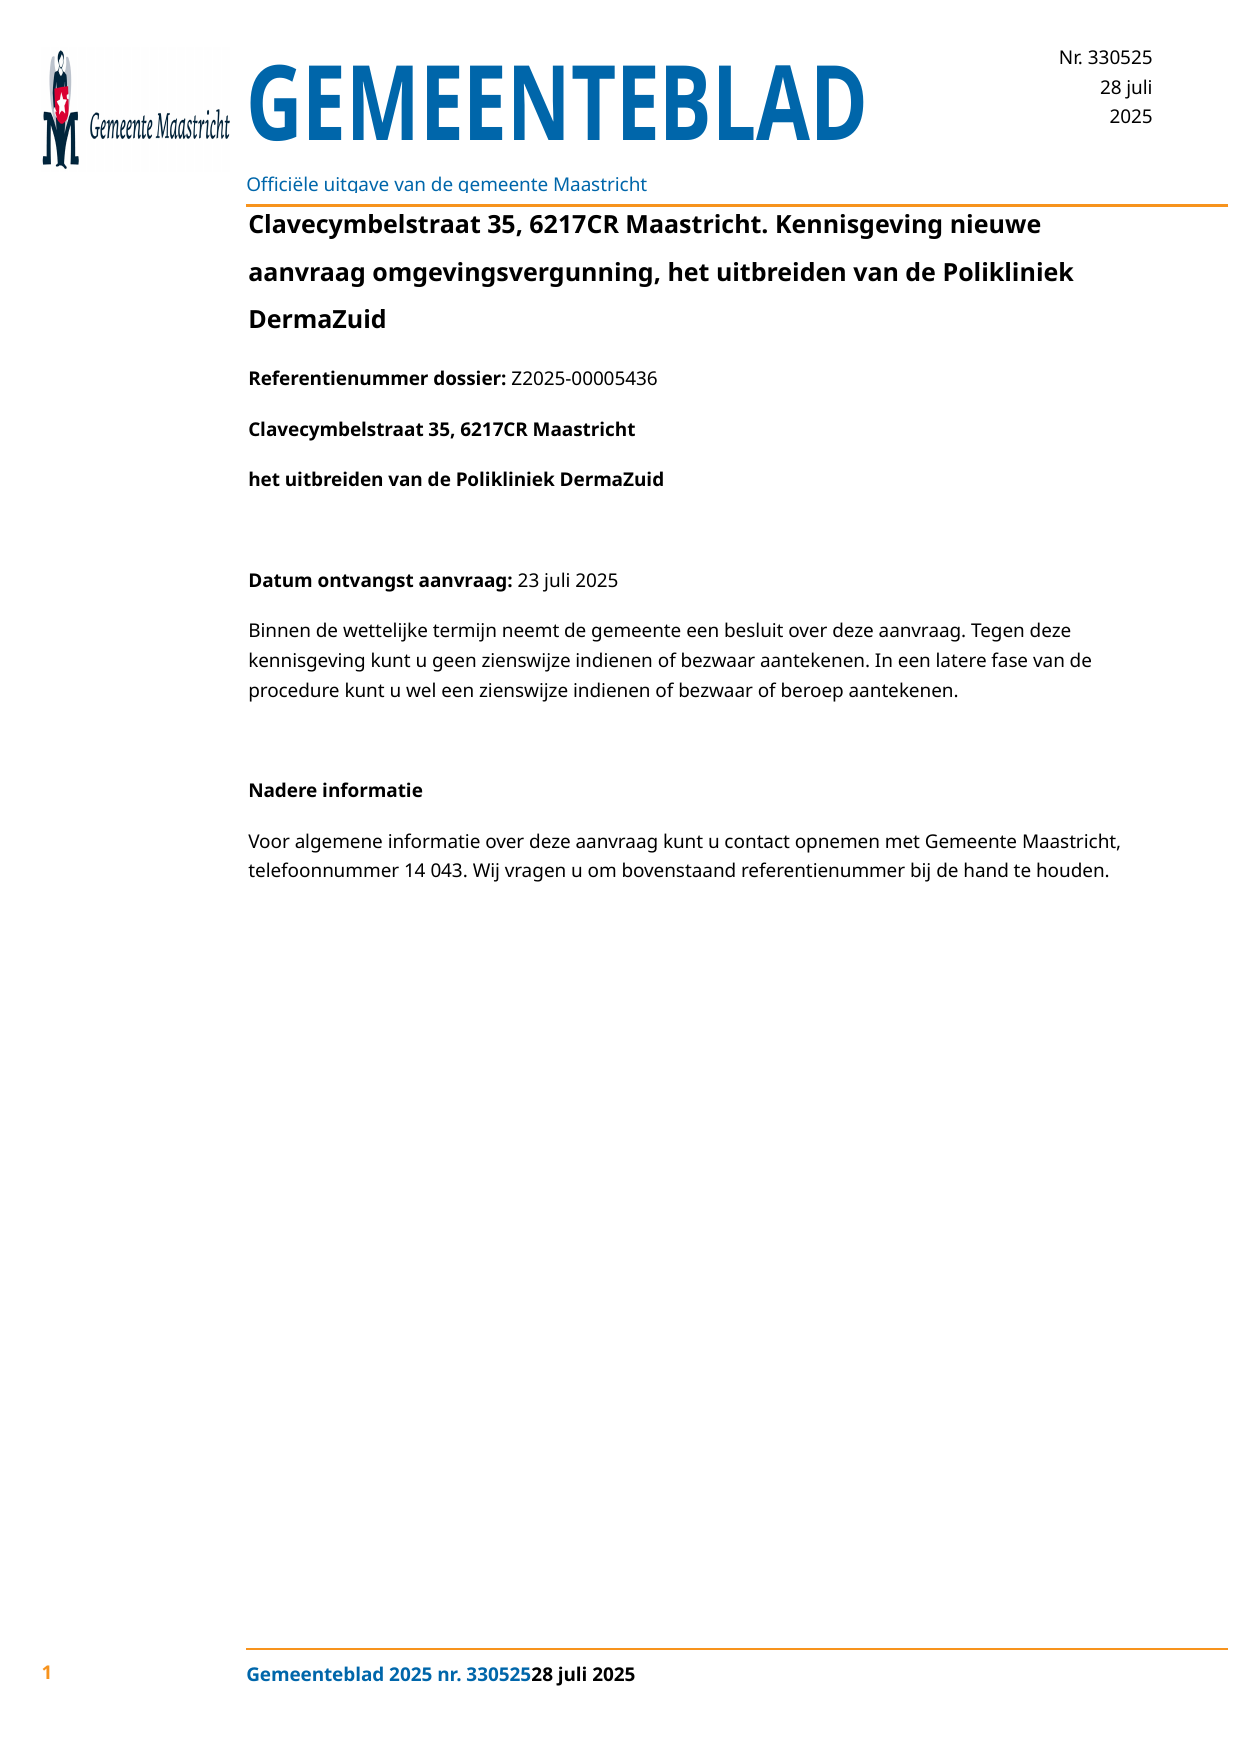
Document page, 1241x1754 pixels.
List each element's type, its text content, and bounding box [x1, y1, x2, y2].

text Referentienummer dossier: Z2025-00005436 [248, 366, 1152, 391]
text Clavecymbelstraat 35, 6217CR Maastricht. Kennisgeving nieuwe aanvraag omgevingsvergunning, het uitbreiden van de Polikliniek DermaZuid [248, 207, 1152, 336]
picture [41, 47, 231, 172]
text Clavecymbelstraat 35, 6217CR Maastricht [248, 416, 1152, 442]
text Datum ontvangst aanvraag: 23 juli 2025 [248, 567, 1152, 593]
text Binnen de wettelijke termijn neemt de gemeente een besluit over deze aanvraag. Tegen deze kennisgeving kunt u geen zienswijze indienen of bezwaar aantekenen. In een latere fase van de procedure kunt u wel een zienswijze indienen of bezwaar of beroep aantekenen. [248, 618, 1152, 702]
text Nadere informatie [248, 778, 1152, 803]
text Voor algemene informatie over deze aanvraag kunt u contact opnemen met Gemeente Maastricht, telefoonnummer 14 043. Wij vragen u om bovenstaand referentienummer bij de hand te houden. [248, 828, 1152, 883]
text het uitbreiden van de Polikliniek DermaZuid [248, 466, 1152, 492]
